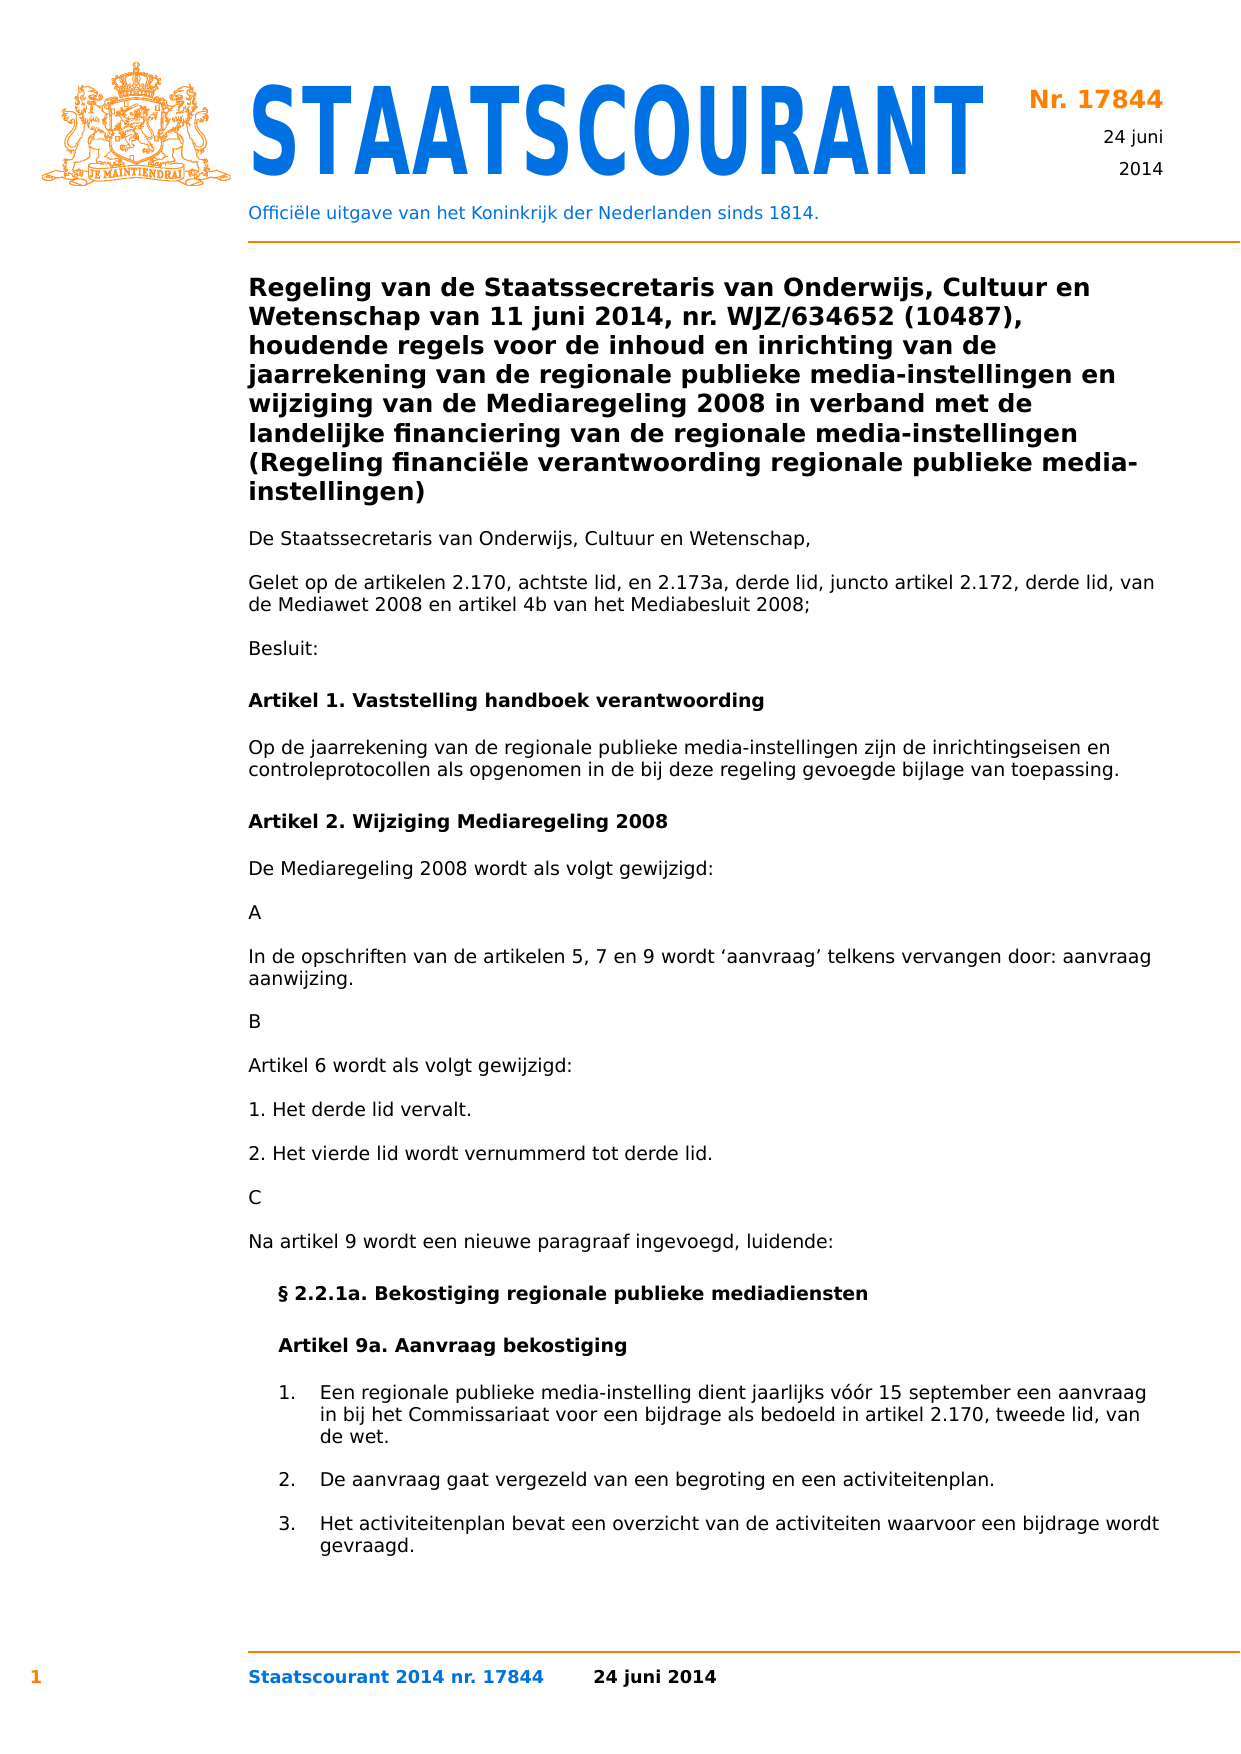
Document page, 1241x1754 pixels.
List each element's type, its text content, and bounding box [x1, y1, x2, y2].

text Gelet op de artikelen 2.170, achtste lid, en 2.173a, derde lid, juncto artikel 2.172, derde lid, van de Mediawet 2008 en artikel 4b van het Mediabesluit 2008; [248, 572, 1163, 616]
text 2. Het vierde lid wordt vernummerd tot derde lid. [248, 1143, 1163, 1165]
text B [248, 1011, 1163, 1033]
text Op de jaarrekening van de regionale publieke media-instellingen zijn de inrichtingseisen en controleprotocollen als opgenomen in de bij deze regeling gevoegde bijlage van toepassing. [248, 737, 1163, 781]
text Na artikel 9 wordt een nieuwe paragraaf ingevoegd, luidende: [248, 1231, 1163, 1253]
text In de opschriften van de artikelen 5, 7 en 9 wordt ‘aanvraag’ telkens vervangen door: aanvraag aanwijzing. [248, 946, 1163, 989]
text 2. De aanvraag gaat vergezeld van een begroting en een activiteitenplan. [278, 1469, 1163, 1491]
subtitle Regeling van de Staatssecretaris van Onderwijs, Cultuur en Wetenschap van 11 juni 2014, nr. WJZ/634652 (10487), houdende regels voor de inhoud en inrichting van de jaarrekening van de regionale publieke media-instellingen en wijziging van de Mediaregeling 2008 in verband met de landelijke financiering van de regionale media-instellingen (Regeling financiële verantwoording regionale publieke media-instellingen) [248, 273, 1163, 506]
picture [41, 62, 231, 186]
table_cell 24 juni [998, 121, 1240, 153]
text 3. Het activiteitenplan bevat een overzicht van de activiteiten waarvoor een bijdrage wordt gevraagd. [278, 1513, 1163, 1557]
subtitle Artikel 1. Vaststelling handboek verantwoording [248, 690, 1163, 712]
text Artikel 6 wordt als volgt gewijzigd: [248, 1055, 1163, 1077]
text De Mediaregeling 2008 wordt als volgt gewijzigd: [248, 858, 1163, 880]
text C [248, 1187, 1163, 1209]
table_cell Officiële uitgave van het Koninkrijk der Nederlanden sinds 1814. [248, 203, 1240, 241]
text Besluit: [248, 638, 1163, 660]
text 1. Het derde lid vervalt. [248, 1099, 1163, 1121]
text A [248, 902, 1163, 924]
text 1. Een regionale publieke media-instelling dient jaarlijks vóór 15 september een aanvraag in bij het Commissariaat voor een bijdrage als bedoeld in artikel 2.170, tweede lid, van de wet. [278, 1382, 1163, 1447]
text De Staatssecretaris van Onderwijs, Cultuur en Wetenschap, [248, 528, 1163, 550]
table_header STAATSCOURANT [248, 62, 998, 203]
subtitle Artikel 2. Wijziging Mediaregeling 2008 [248, 811, 1163, 833]
subtitle Artikel 9a. Aanvraag bekostiging [278, 1334, 1163, 1357]
table_header Nr. 17844 [998, 62, 1240, 121]
subtitle § 2.2.1a. Bekostiging regionale publieke mediadiensten [278, 1283, 1163, 1304]
table_cell 2014 [998, 153, 1240, 203]
table_header [25, 62, 248, 241]
